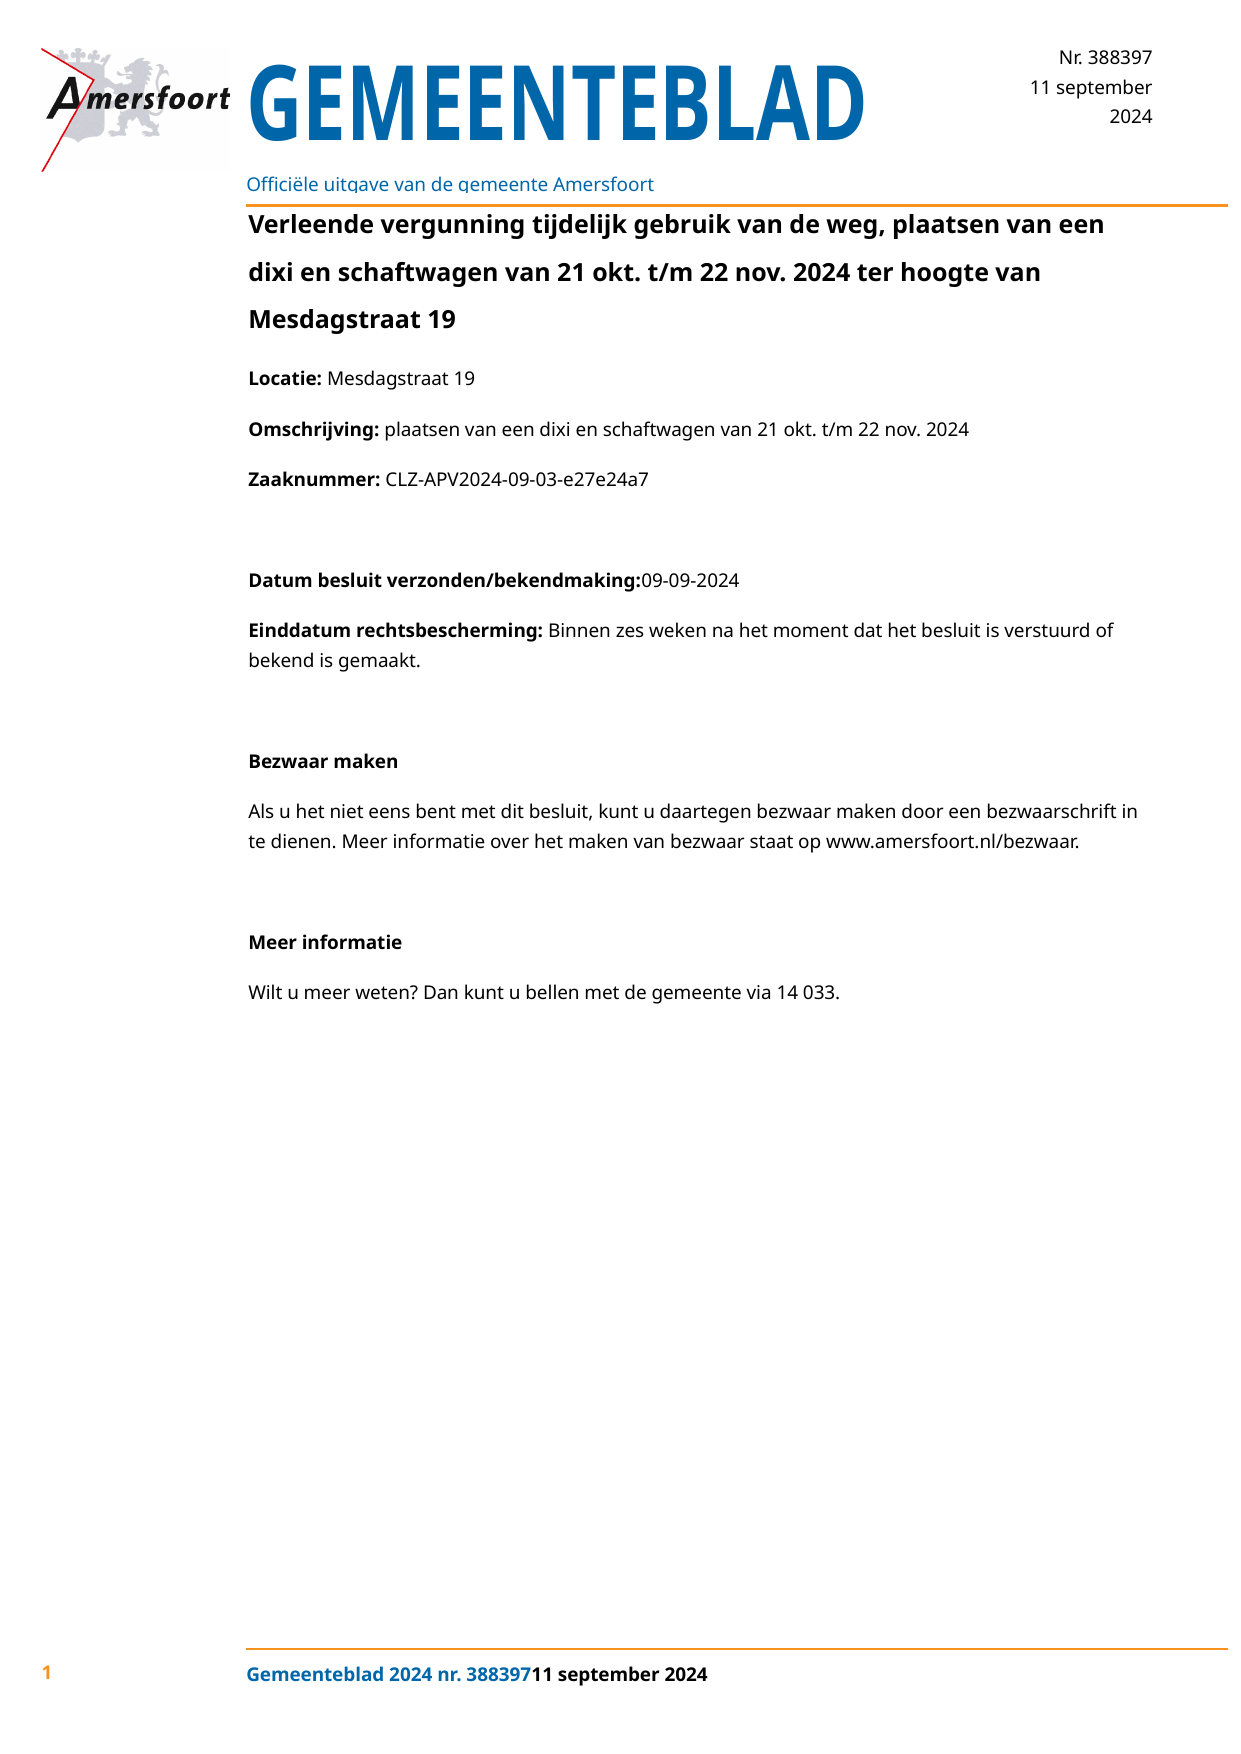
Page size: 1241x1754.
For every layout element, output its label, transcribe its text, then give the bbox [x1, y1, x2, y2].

text Verleende vergunning tijdelijk gebruik van de weg, plaatsen van een dixi en schaftwagen van 21 okt. t/m 22 nov. 2024 ter hoogte van Mesdagstraat 19 [248, 207, 1152, 336]
text Bezwaar maken [248, 748, 1152, 774]
text Datum besluit verzonden/bekendmaking:09-09-2024 [248, 567, 1152, 593]
text Meer informatie [248, 929, 1152, 954]
text Wilt u meer weten? Dan kunt u bellen met de gemeente via 14 033. [248, 979, 1152, 1005]
text Als u het niet eens bent met dit besluit, kunt u daartegen bezwaar maken door een bezwaarschrift in te dienen. Meer informatie over het maken van bezwaar staat op www.amersfoort.nl/bezwaar. [248, 798, 1152, 854]
picture [41, 47, 231, 172]
text Einddatum rechtsbescherming: Binnen zes weken na het moment dat het besluit is verstuurd of bekend is gemaakt. [248, 618, 1152, 673]
text Locatie: Mesdagstraat 19 [248, 366, 1152, 391]
text Zaaknummer: CLZ-APV2024-09-03-e27e24a7 [248, 466, 1152, 492]
text Omschrijving: plaatsen van een dixi en schaftwagen van 21 okt. t/m 22 nov. 2024 [248, 416, 1152, 442]
